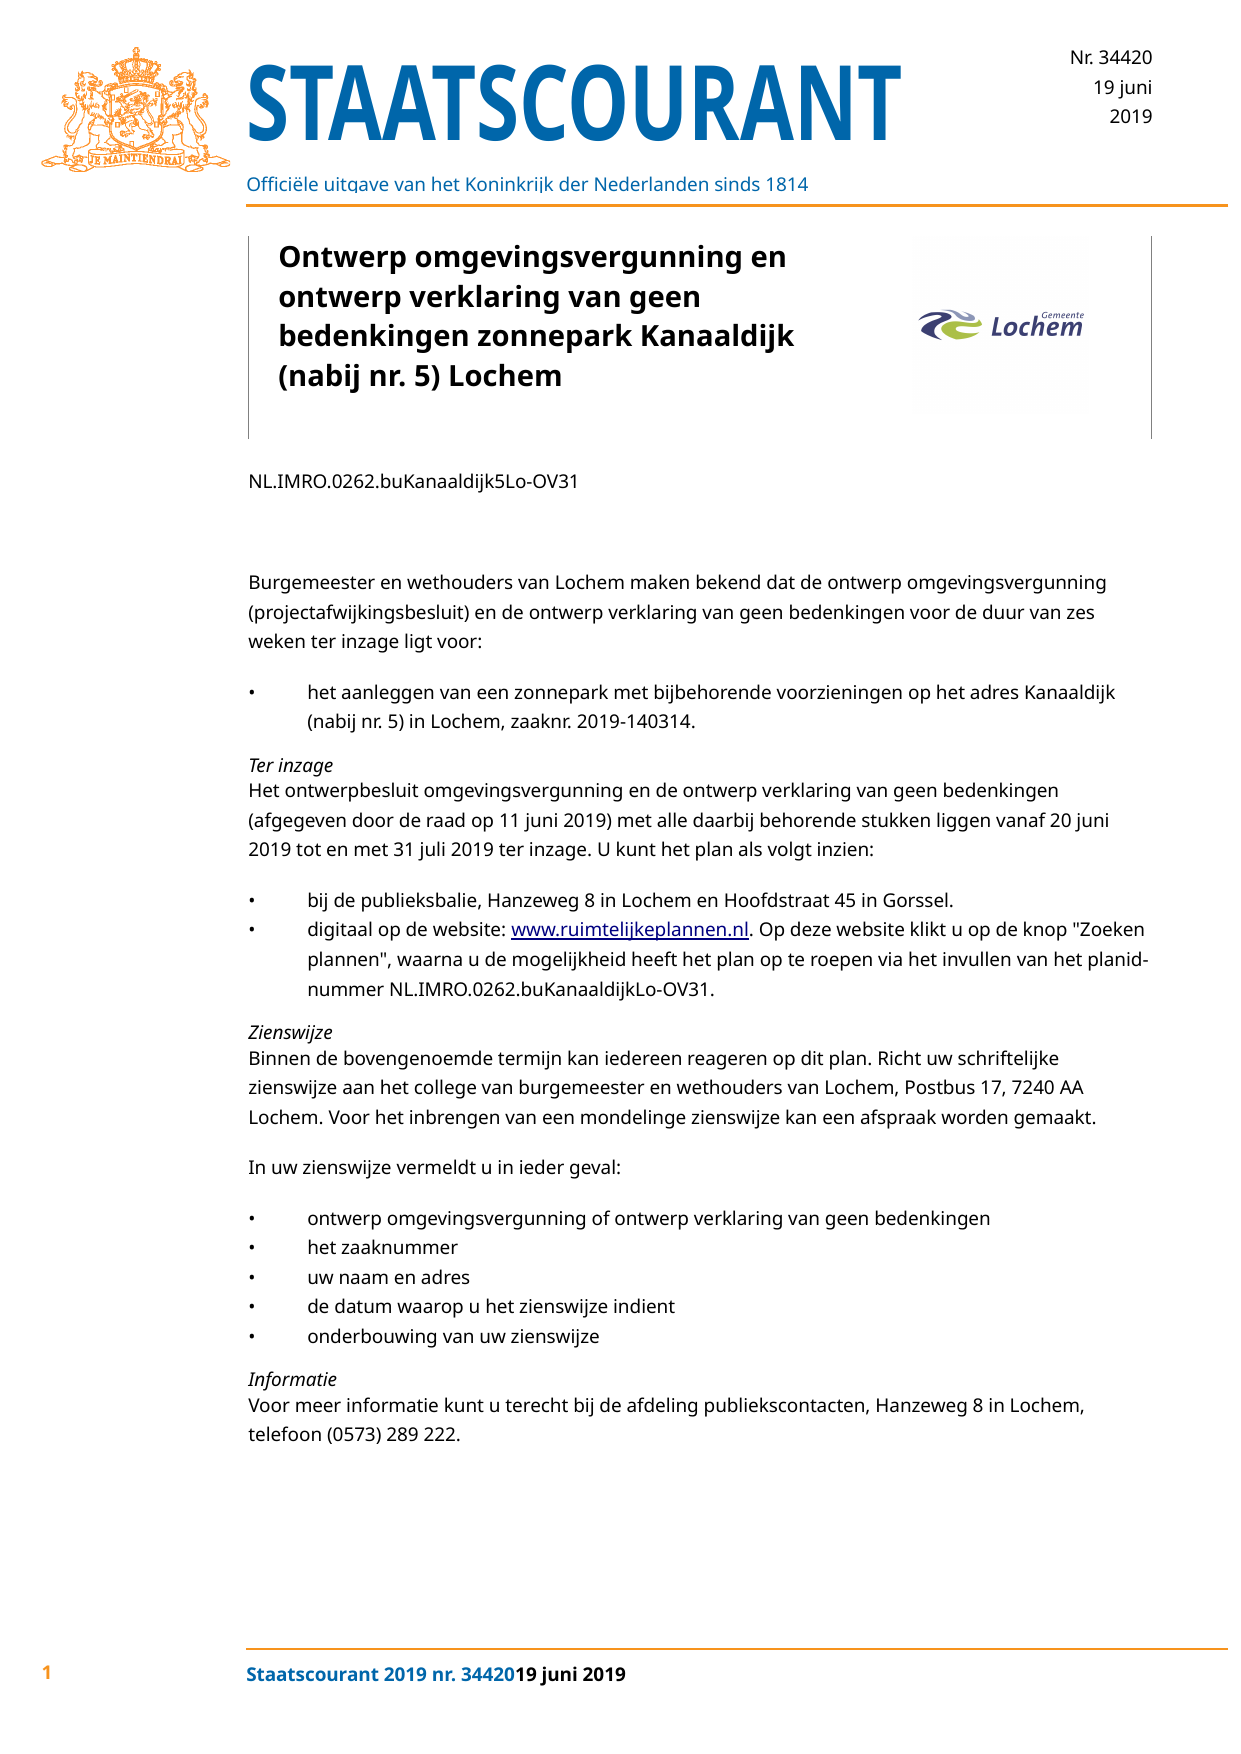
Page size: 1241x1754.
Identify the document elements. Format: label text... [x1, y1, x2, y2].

table_header [850, 236, 912, 413]
text In uw zienswijze vermeldt u in ieder geval: [248, 1154, 1152, 1180]
list onderbouwing van uw zienswijze [248, 1323, 1152, 1349]
text Binnen de bovengenoemde termijn kan iedereen reageren op dit plan. Richt uw schriftelijke zienswijze aan het college van burgemeester en wethouders van Lochem, Postbus 17, 7240 AA Lochem. Voor het inbrengen van een mondelinge zienswijze kan een afspraak worden gemaakt. [248, 1045, 1152, 1129]
text Ter inzage [248, 752, 1152, 777]
text Informatie [248, 1366, 1152, 1392]
picture [912, 236, 1090, 414]
list de datum waarop u het zienswijze indient [248, 1293, 1152, 1319]
list bij de publieksbalie, Hanzeweg 8 in Lochem en Hoofdstraat 45 in Gorssel. [248, 887, 1152, 913]
list digitaal op de website: www.ruimtelijkeplannen.nl. Op deze website klikt u op de knop "Zoeken plannen", waarna u de mogelijkheid heeft het plan op te roepen via het invullen van het planid-nummer NL.IMRO.0262.buKanaaldijkLo-OV31. [248, 917, 1152, 1002]
list ontwerp omgevingsvergunning of ontwerp verklaring van geen bedenkingen [248, 1205, 1152, 1230]
table_header Ontwerp omgevingsvergunning en ontwerp verklaring van geen bedenkingen zonnepark Kanaaldijk (nabij nr. 5) Lochem [249, 236, 850, 439]
table_header [850, 414, 1151, 439]
list het aanleggen van een zonnepark met bijbehorende voorzieningen op het adres Kanaaldijk (nabij nr. 5) in Lochem, zaaknr. 2019-140314. [248, 679, 1152, 734]
text NL.IMRO.0262.buKanaaldijk5Lo-OV31 [248, 469, 1152, 494]
text Burgemeester en wethouders van Lochem maken bekend dat de ontwerp omgevingsvergunning (projectafwijkingsbesluit) en de ontwerp verklaring van geen bedenkingen voor de duur van zes weken ter inzage ligt voor: [248, 569, 1152, 654]
text Voor meer informatie kunt u terecht bij de afdeling publiekscontacten, Hanzeweg 8 in Lochem, telefoon (0573) 289 222. [248, 1392, 1152, 1447]
picture [41, 47, 231, 172]
list uw naam en adres [248, 1264, 1152, 1289]
table_header [1090, 236, 1151, 413]
list het zaaknummer [248, 1234, 1152, 1260]
text Zienswijze [248, 1019, 1152, 1045]
text Het ontwerpbesluit omgevingsvergunning en de ontwerp verklaring van geen bedenkingen (afgegeven door de raad op 11 juni 2019) met alle daarbij behorende stukken liggen vanaf 20 juni 2019 tot en met 31 juli 2019 ter inzage. U kunt het plan als volgt inzien: [248, 777, 1152, 862]
